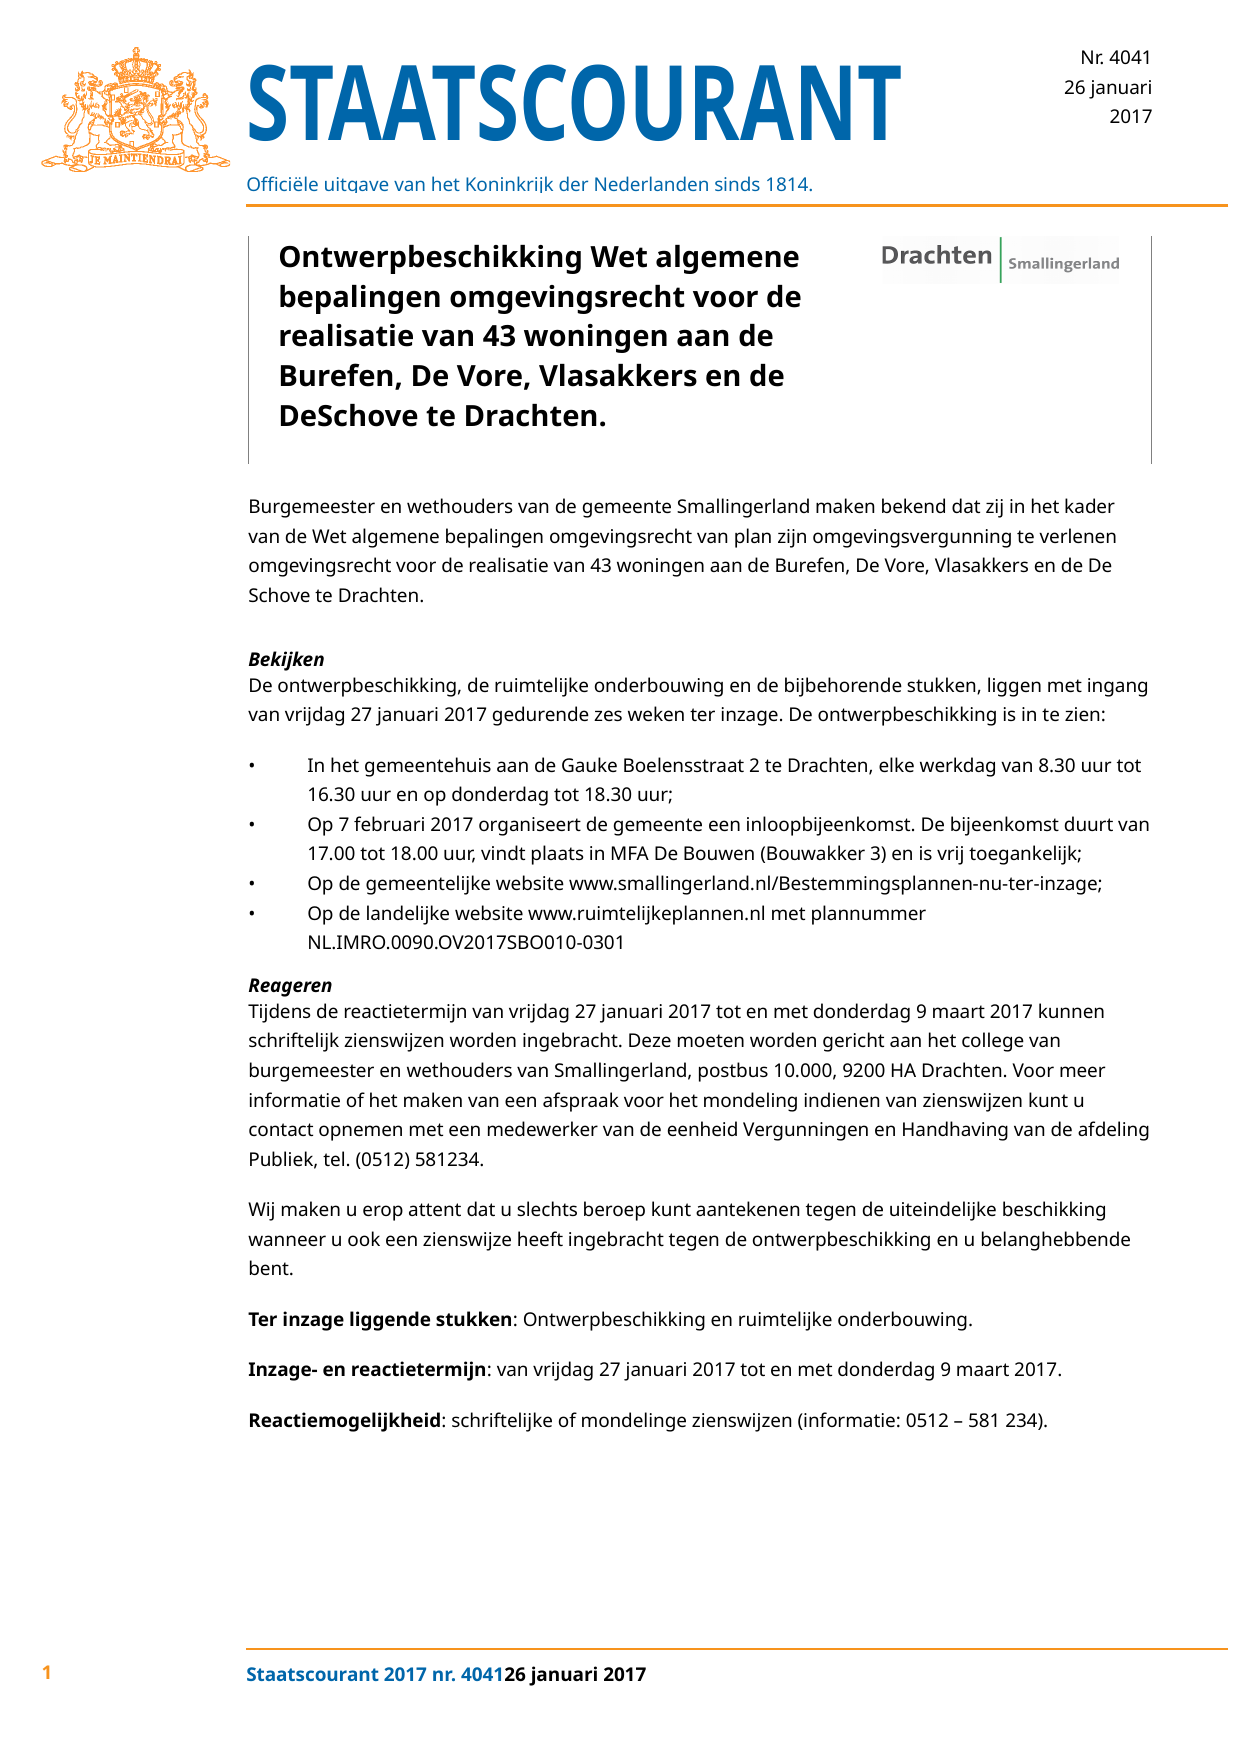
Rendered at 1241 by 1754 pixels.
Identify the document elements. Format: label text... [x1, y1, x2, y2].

picture [882, 236, 1119, 284]
picture [41, 47, 231, 172]
text De ontwerpbeschikking, de ruimtelijke onderbouwing en de bijbehorende stukken, liggen met ingang van vrijdag 27 januari 2017 gedurende zes weken ter inzage. De ontwerpbeschikking is in te zien: [248, 672, 1152, 727]
text Reageren [248, 972, 1152, 998]
text Inzage- en reactietermijn: van vrijdag 27 januari 2017 tot en met donderdag 9 maart 2017. [248, 1356, 1152, 1382]
text Reactiemogelijkheid: schriftelijke of mondelinge zienswijzen (informatie: 0512 – 581 234). [248, 1407, 1152, 1433]
list In het gemeentehuis aan de Gauke Boelensstraat 2 te Drachten, elke werkdag van 8.30 uur tot 16.30 uur en op donderdag tot 18.30 uur; [248, 752, 1152, 807]
text Ter inzage liggende stukken: Ontwerpbeschikking en ruimtelijke onderbouwing. [248, 1306, 1152, 1332]
list Op 7 februari 2017 organiseert de gemeente een inloopbijeenkomst. De bijeenkomst duurt van 17.00 tot 18.00 uur, vindt plaats in MFA De Bouwen (Bouwakker 3) en is vrij toegankelijk; [248, 811, 1152, 866]
text Bekijken [248, 646, 1152, 672]
list Op de gemeentelijke website www.smallingerland.nl/Bestemmingsplannen-nu-ter-inzage; [248, 870, 1152, 896]
text Tijdens de reactietermijn van vrijdag 27 januari 2017 tot en met donderdag 9 maart 2017 kunnen schriftelijk zienswijzen worden ingebracht. Deze moeten worden gericht aan het college van burgemeester en wethouders van Smallingerland, postbus 10.000, 9200 HA Drachten. Voor meer informatie of het maken van een afspraak voor het mondeling indienen van zienswijzen kunt u contact opnemen met een medewerker van de eenheid Vergunningen en Handhaving van de afdeling Publiek, tel. (0512) 581234. [248, 998, 1152, 1172]
list Op de landelijke website www.ruimtelijkeplannen.nl met plannummer NL.IMRO.0090.OV2017SBO010-0301 [248, 900, 1152, 955]
table_header [850, 236, 1151, 464]
text Burgemeester en wethouders van de gemeente Smallingerland maken bekend dat zij in het kader van de Wet algemene bepalingen omgevingsrecht van plan zijn omgevingsvergunning te verlenen omgevingsrecht voor de realisatie van 43 woningen aan de Burefen, De Vore, Vlasakkers en de De Schove te Drachten. [248, 493, 1152, 608]
text Wij maken u erop attent dat u slechts beroep kunt aantekenen tegen de uiteindelijke beschikking wanneer u ook een zienswijze heeft ingebracht tegen de ontwerpbeschikking en u belanghebbende bent. [248, 1196, 1152, 1281]
table_header Ontwerpbeschikking Wet algemene bepalingen omgevingsrecht voor de realisatie van 43 woningen aan de Burefen, De Vore, Vlasakkers en de DeSchove te Drachten. [249, 236, 850, 464]
